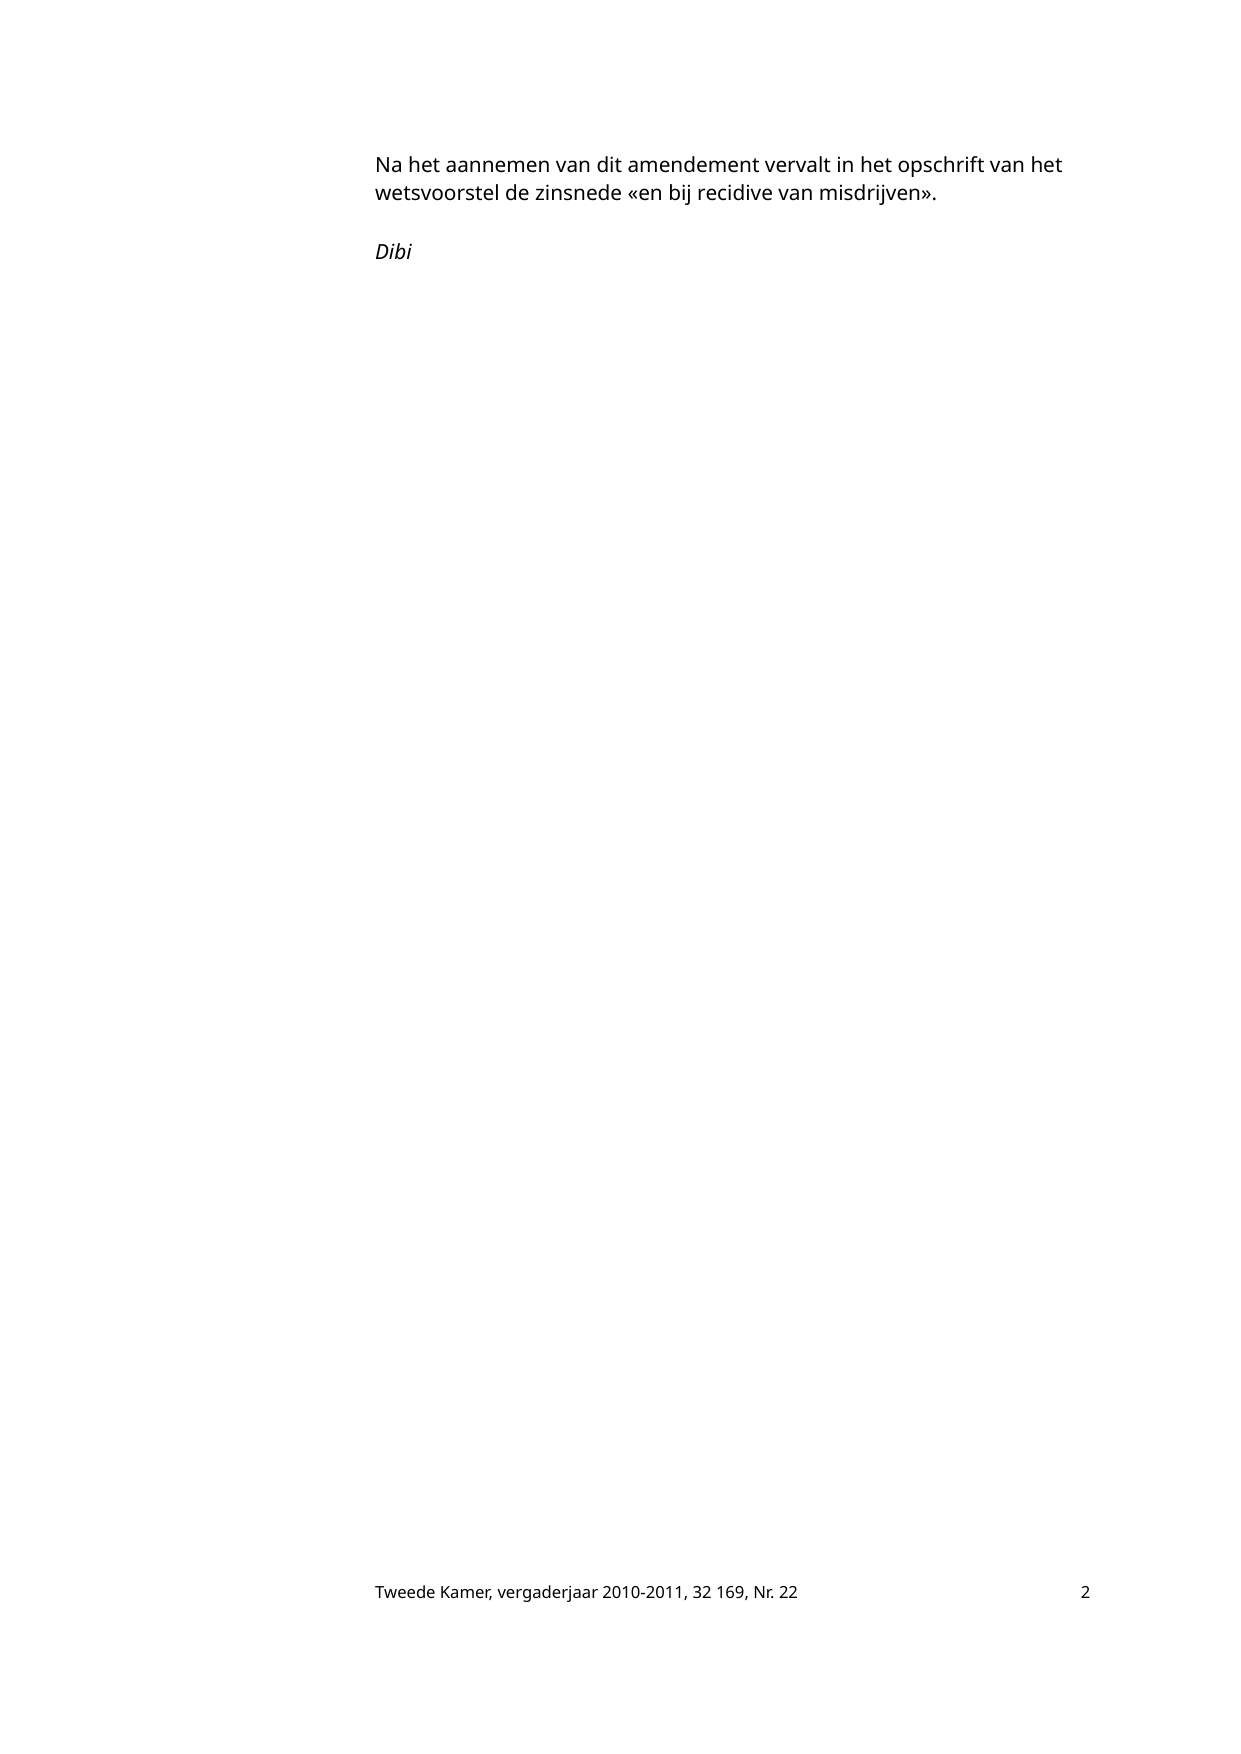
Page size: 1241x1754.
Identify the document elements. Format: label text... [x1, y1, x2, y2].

text Dibi [375, 237, 1090, 265]
text Na het aannemen van dit amendement vervalt in het opschrift van het wetsvoorstel de zinsnede «en bij recidive van misdrijven». [375, 150, 1090, 207]
